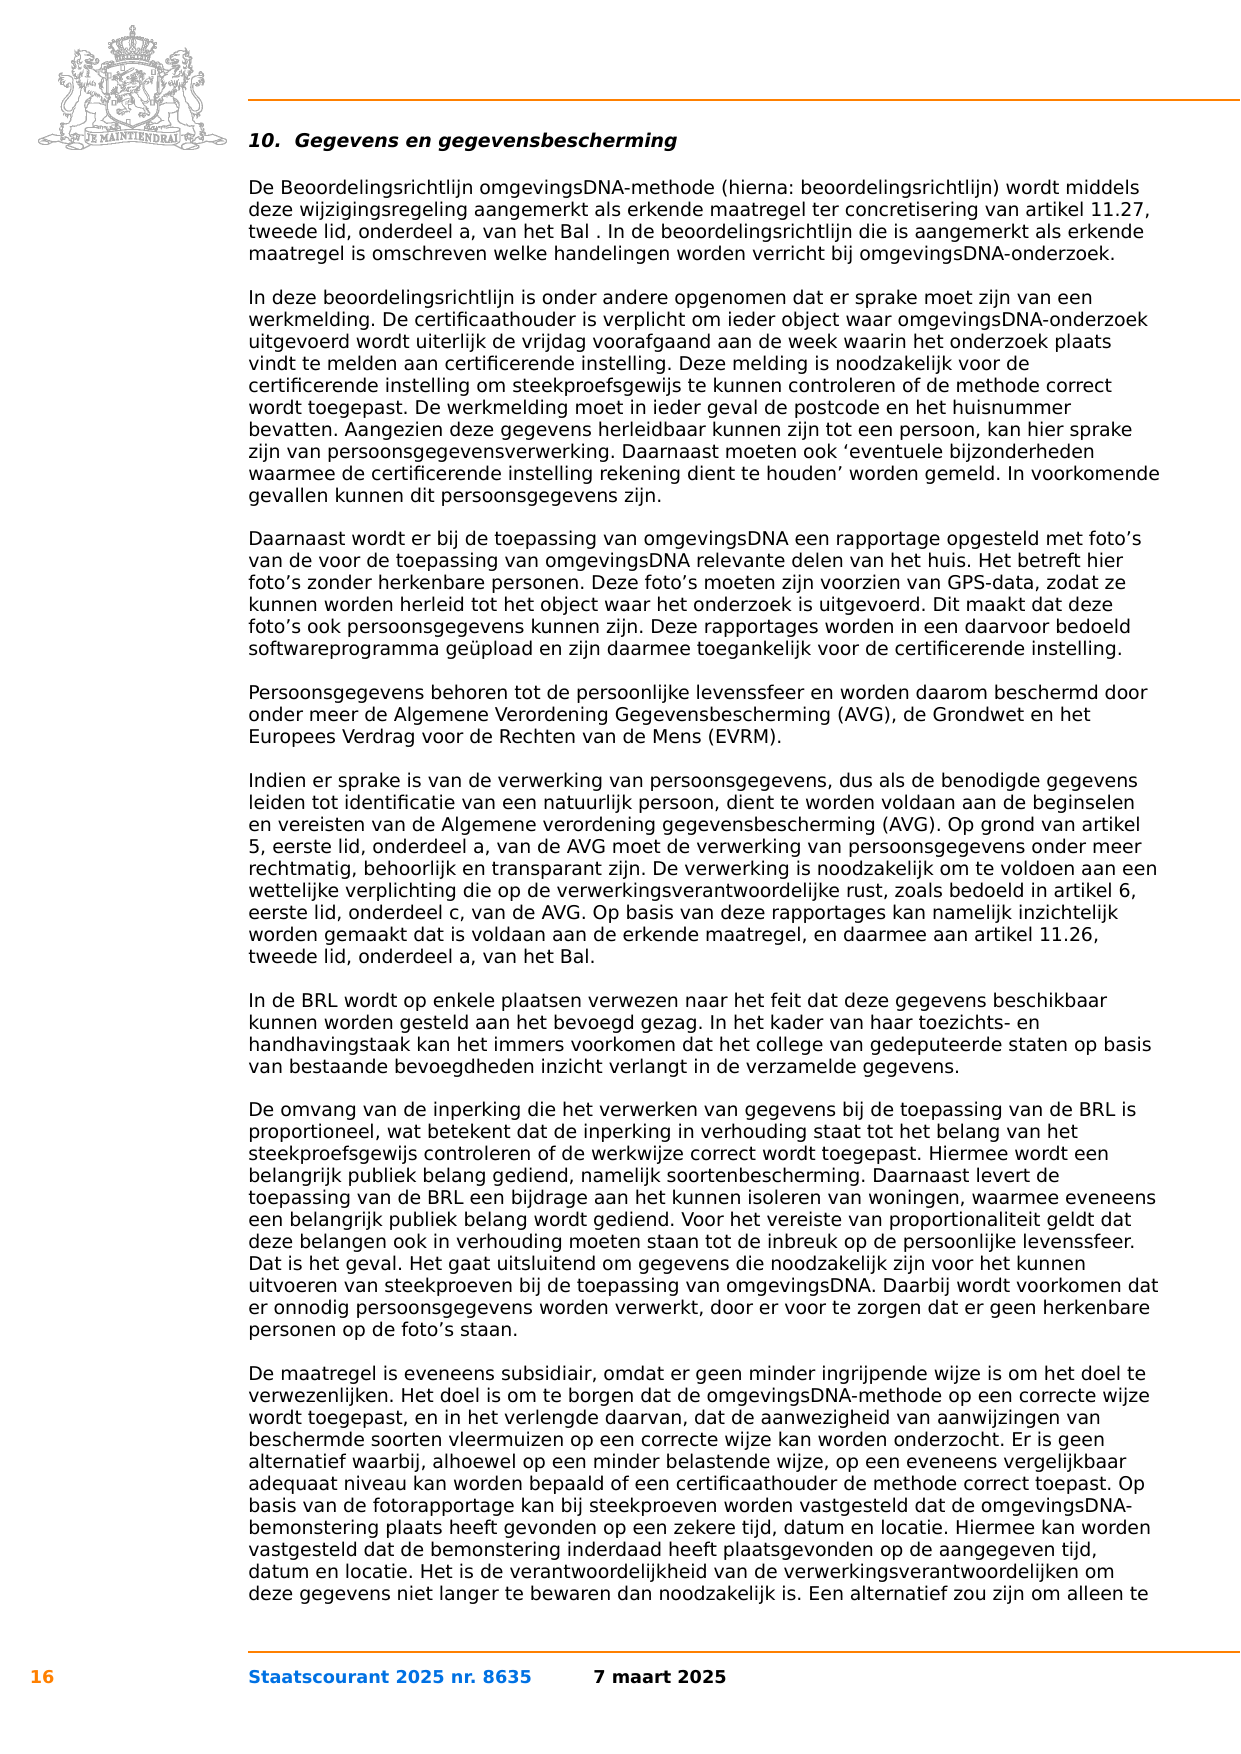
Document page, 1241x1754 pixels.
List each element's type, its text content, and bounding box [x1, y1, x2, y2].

text De omvang van de inperking die het verwerken van gegevens bij de toepassing van de BRL is proportioneel, wat betekent dat de inperking in verhouding staat tot het belang van het steekproefsgewijs controleren of de werkwijze correct wordt toegepast. Hiermee wordt een belangrijk publiek belang gediend, namelijk soortenbescherming. Daarnaast levert de toepassing van de BRL een bijdrage aan het kunnen isoleren van woningen, waarmee eveneens een belangrijk publiek belang wordt gediend. Voor het vereiste van proportionaliteit geldt dat deze belangen ook in verhouding moeten staan tot de inbreuk op de persoonlijke levenssfeer. Dat is het geval. Het gaat uitsluitend om gegevens die noodzakelijk zijn voor het kunnen uitvoeren van steekproeven bij de toepassing van omgevingsDNA. Daarbij wordt voorkomen dat er onnodig persoonsgegevens worden verwerkt, door er voor te zorgen dat er geen herkenbare personen op de foto’s staan. [248, 1099, 1163, 1341]
text De Beoordelingsrichtlijn omgevingsDNA-methode (hierna: beoordelingsrichtlijn) wordt middels deze wijzigingsregeling aangemerkt als erkende maatregel ter concretisering van artikel 11.27, tweede lid, onderdeel a, van het Bal . In de beoordelingsrichtlijn die is aangemerkt als erkende maatregel is omschreven welke handelingen worden verricht bij omgevingsDNA-onderzoek. [248, 177, 1163, 265]
text Persoonsgegevens behoren tot de persoonlijke levenssfeer en worden daarom beschermd door onder meer de Algemene Verordening Gegevensbescherming (AVG), de Grondwet en het Europees Verdrag voor de Rechten van de Mens (EVRM). [248, 682, 1163, 748]
picture [38, 25, 227, 150]
text Daarnaast wordt er bij de toepassing van omgevingsDNA een rapportage opgesteld met foto’s van de voor de toepassing van omgevingsDNA relevante delen van het huis. Het betreft hier foto’s zonder herkenbare personen. Deze foto’s moeten zijn voorzien van GPS-data, zodat ze kunnen worden herleid tot het object waar het onderzoek is uitgevoerd. Dit maakt dat deze foto’s ook persoonsgegevens kunnen zijn. Deze rapportages worden in een daarvoor bedoeld softwareprogramma geüpload en zijn daarmee toegankelijk voor de certificerende instelling. [248, 528, 1163, 660]
text In deze beoordelingsrichtlijn is onder andere opgenomen dat er sprake moet zijn van een werkmelding. De certificaathouder is verplicht om ieder object waar omgevingsDNA-onderzoek uitgevoerd wordt uiterlijk de vrijdag voorafgaand aan de week waarin het onderzoek plaats vindt te melden aan certificerende instelling. Deze melding is noodzakelijk voor de certificerende instelling om steekproefsgewijs te kunnen controleren of de methode correct wordt toegepast. De werkmelding moet in ieder geval de postcode en het huisnummer bevatten. Aangezien deze gegevens herleidbaar kunnen zijn tot een persoon, kan hier sprake zijn van persoonsgegevensverwerking. Daarnaast moeten ook ‘eventuele bijzonderheden waarmee de certificerende instelling rekening dient te houden’ worden gemeld. In voorkomende gevallen kunnen dit persoonsgegevens zijn. [248, 287, 1163, 506]
text De maatregel is eveneens subsidiair, omdat er geen minder ingrijpende wijze is om het doel te verwezenlijken. Het doel is om te borgen dat de omgevingsDNA-methode op een correcte wijze wordt toegepast, en in het verlengde daarvan, dat de aanwezigheid van aanwijzingen van beschermde soorten vleermuizen op een correcte wijze kan worden onderzocht. Er is geen alternatief waarbij, alhoewel op een minder belastende wijze, op een eveneens vergelijkbaar adequaat niveau kan worden bepaald of een certificaathouder de methode correct toepast. Op basis van de fotorapportage kan bij steekproeven worden vastgesteld dat de omgevingsDNA-bemonstering plaats heeft gevonden op een zekere tijd, datum en locatie. Hiermee kan worden vastgesteld dat de bemonstering inderdaad heeft plaatsgevonden op de aangegeven tijd, datum en locatie. Het is de verantwoordelijkheid van de verwerkingsverantwoordelijken om deze gegevens niet langer te bewaren dan noodzakelijk is. Een alternatief zou zijn om alleen te [248, 1363, 1163, 1605]
text Indien er sprake is van de verwerking van persoonsgegevens, dus als de benodigde gegevens leiden tot identificatie van een natuurlijk persoon, dient te worden voldaan aan de beginselen en vereisten van de Algemene verordening gegevensbescherming (AVG). Op grond van artikel 5, eerste lid, onderdeel a, van de AVG moet de verwerking van persoonsgegevens onder meer rechtmatig, behoorlijk en transparant zijn. De verwerking is noodzakelijk om te voldoen aan een wettelijke verplichting die op de verwerkingsverantwoordelijke rust, zoals bedoeld in artikel 6, eerste lid, onderdeel c, van de AVG. Op basis van deze rapportages kan namelijk inzichtelijk worden gemaakt dat is voldaan aan de erkende maatregel, en daarmee aan artikel 11.26, tweede lid, onderdeel a, van het Bal. [248, 770, 1163, 968]
text In de BRL wordt op enkele plaatsen verwezen naar het feit dat deze gegevens beschikbaar kunnen worden gesteld aan het bevoegd gezag. In het kader van haar toezichts- en handhavingstaak kan het immers voorkomen dat het college van gedeputeerde staten op basis van bestaande bevoegdheden inzicht verlangt in de verzamelde gegevens. [248, 989, 1163, 1077]
subtitle 10. Gegevens en gegevensbescherming [248, 130, 1163, 152]
